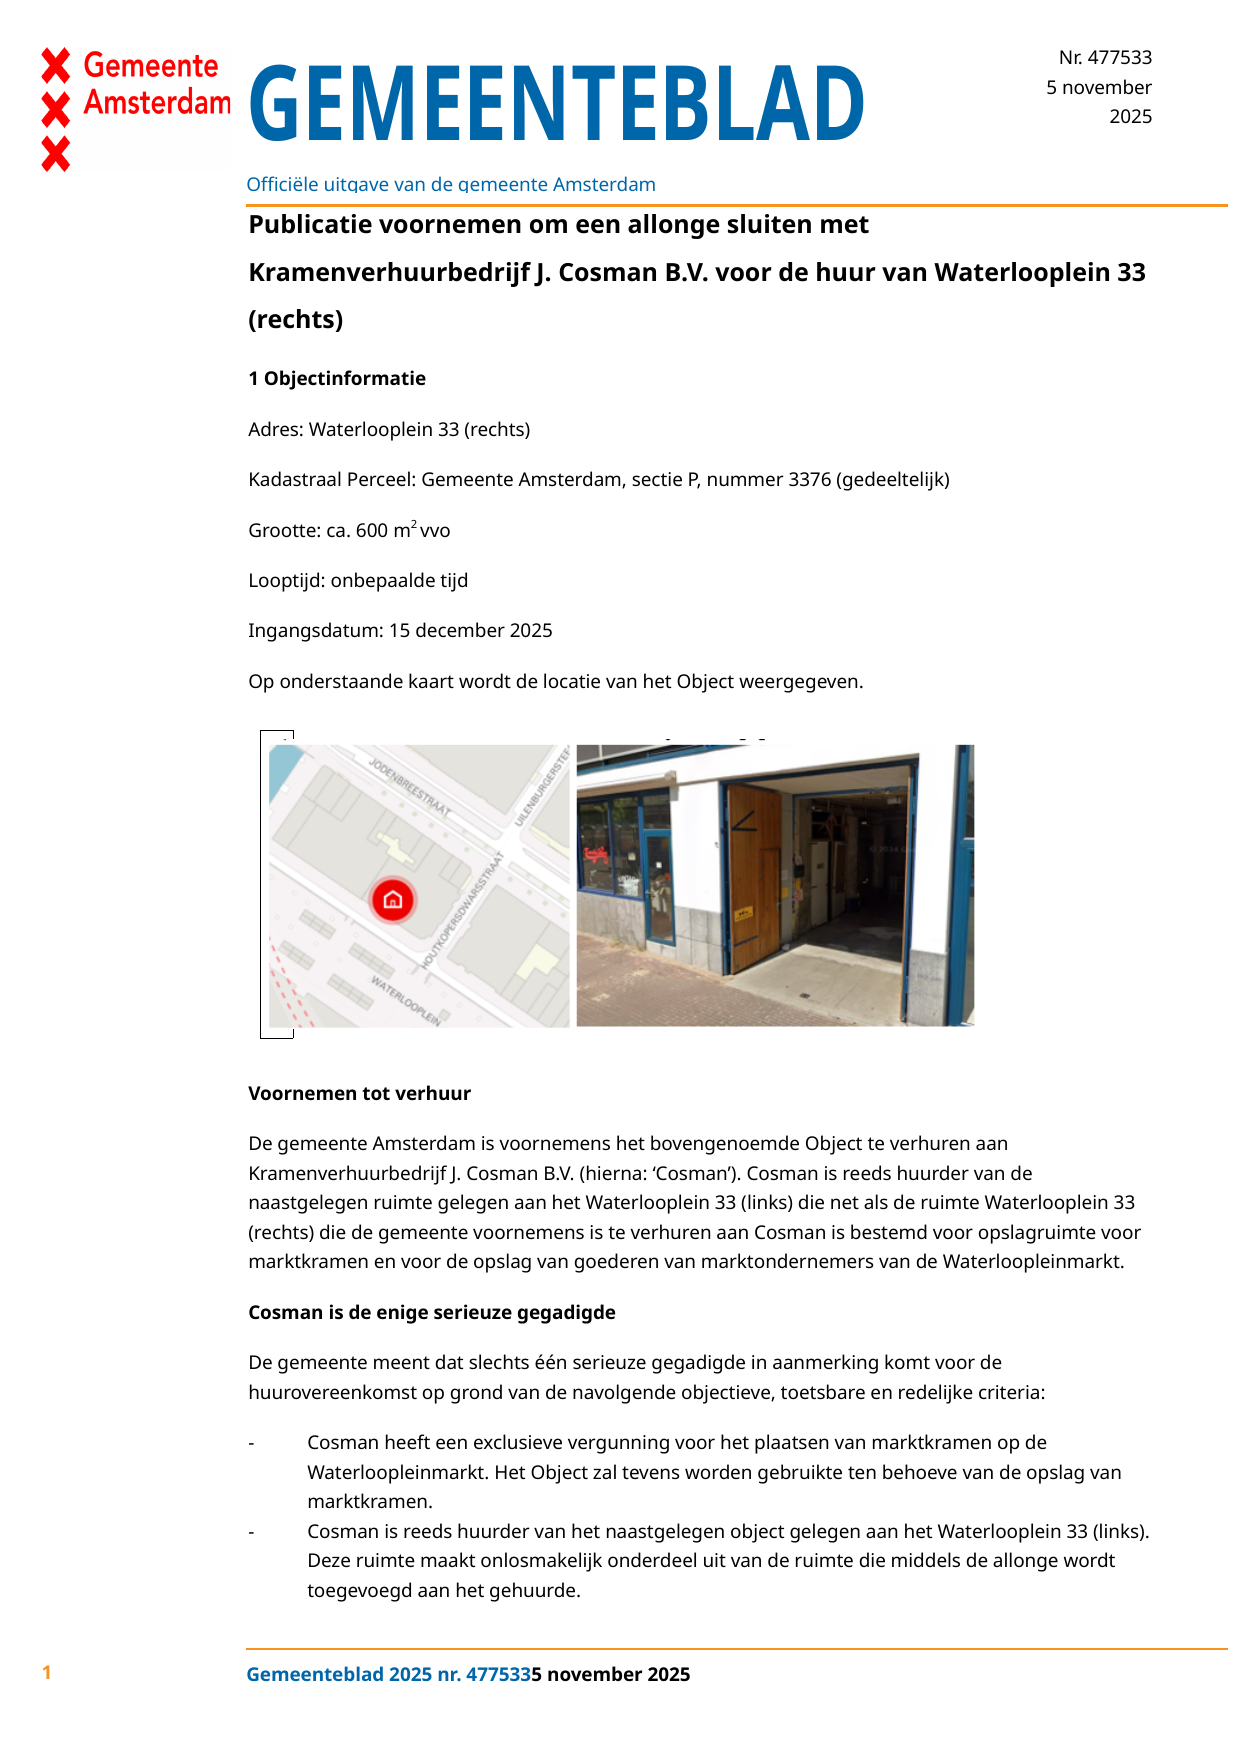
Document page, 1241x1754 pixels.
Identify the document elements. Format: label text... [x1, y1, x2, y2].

text 1 Objectinformatie [248, 366, 1152, 391]
text Voornemen tot verhuur [248, 1080, 1152, 1106]
picture [268, 739, 978, 1029]
text De gemeente Amsterdam is voornemens het bovengenoemde Object te verhuren aan Kramenverhuurbedrijf J. Cosman B.V. (hierna: ‘Cosman’). Cosman is reeds huurder van de naastgelegen ruimte gelegen aan het Waterlooplein 33 (links) die net als de ruimte Waterlooplein 33 (rechts) die de gemeente voornemens is te verhuren aan Cosman is bestemd voor opslagruimte voor marktkramen en voor de opslag van goederen van marktondernemers van de Waterloopleinmarkt. [248, 1130, 1152, 1274]
text Grootte: ca. 600 m2 vvo [248, 517, 1152, 542]
text Adres: Waterlooplein 33 (rechts) [248, 416, 1152, 442]
text Cosman is de enige serieuze gegadigde [248, 1299, 1152, 1325]
picture [41, 47, 231, 172]
text Kadastraal Perceel: Gemeente Amsterdam, sectie P, nummer 3376 (gedeeltelijk) [248, 466, 1152, 492]
text Ingangsdatum: 15 december 2025 [248, 618, 1152, 643]
list Cosman heeft een exclusieve vergunning voor het plaatsen van marktkramen op de Waterloopleinmarkt. Het Object zal tevens worden gebruikte ten behoeve van de opslag van marktkramen. [248, 1429, 1152, 1514]
text De gemeente meent dat slechts één serieuze gegadigde in aanmerking komt voor de huurovereenkomst op grond van de navolgende objectieve, toetsbare en redelijke criteria: [248, 1349, 1152, 1405]
list Cosman is reeds huurder van het naastgelegen object gelegen aan het Waterlooplein 33 (links). Deze ruimte maakt onlosmakelijk onderdeel uit van de ruimte die middels de allonge wordt toegevoegd aan het gehuurde. [248, 1518, 1152, 1603]
text Op onderstaande kaart wordt de locatie van het Object weergegeven. [248, 668, 1152, 694]
text Looptijd: onbepaalde tijd [248, 567, 1152, 593]
text Publicatie voornemen om een allonge sluiten met Kramenverhuurbedrijf J. Cosman B.V. voor de huur van Waterlooplein 33 (rechts) [248, 207, 1152, 336]
